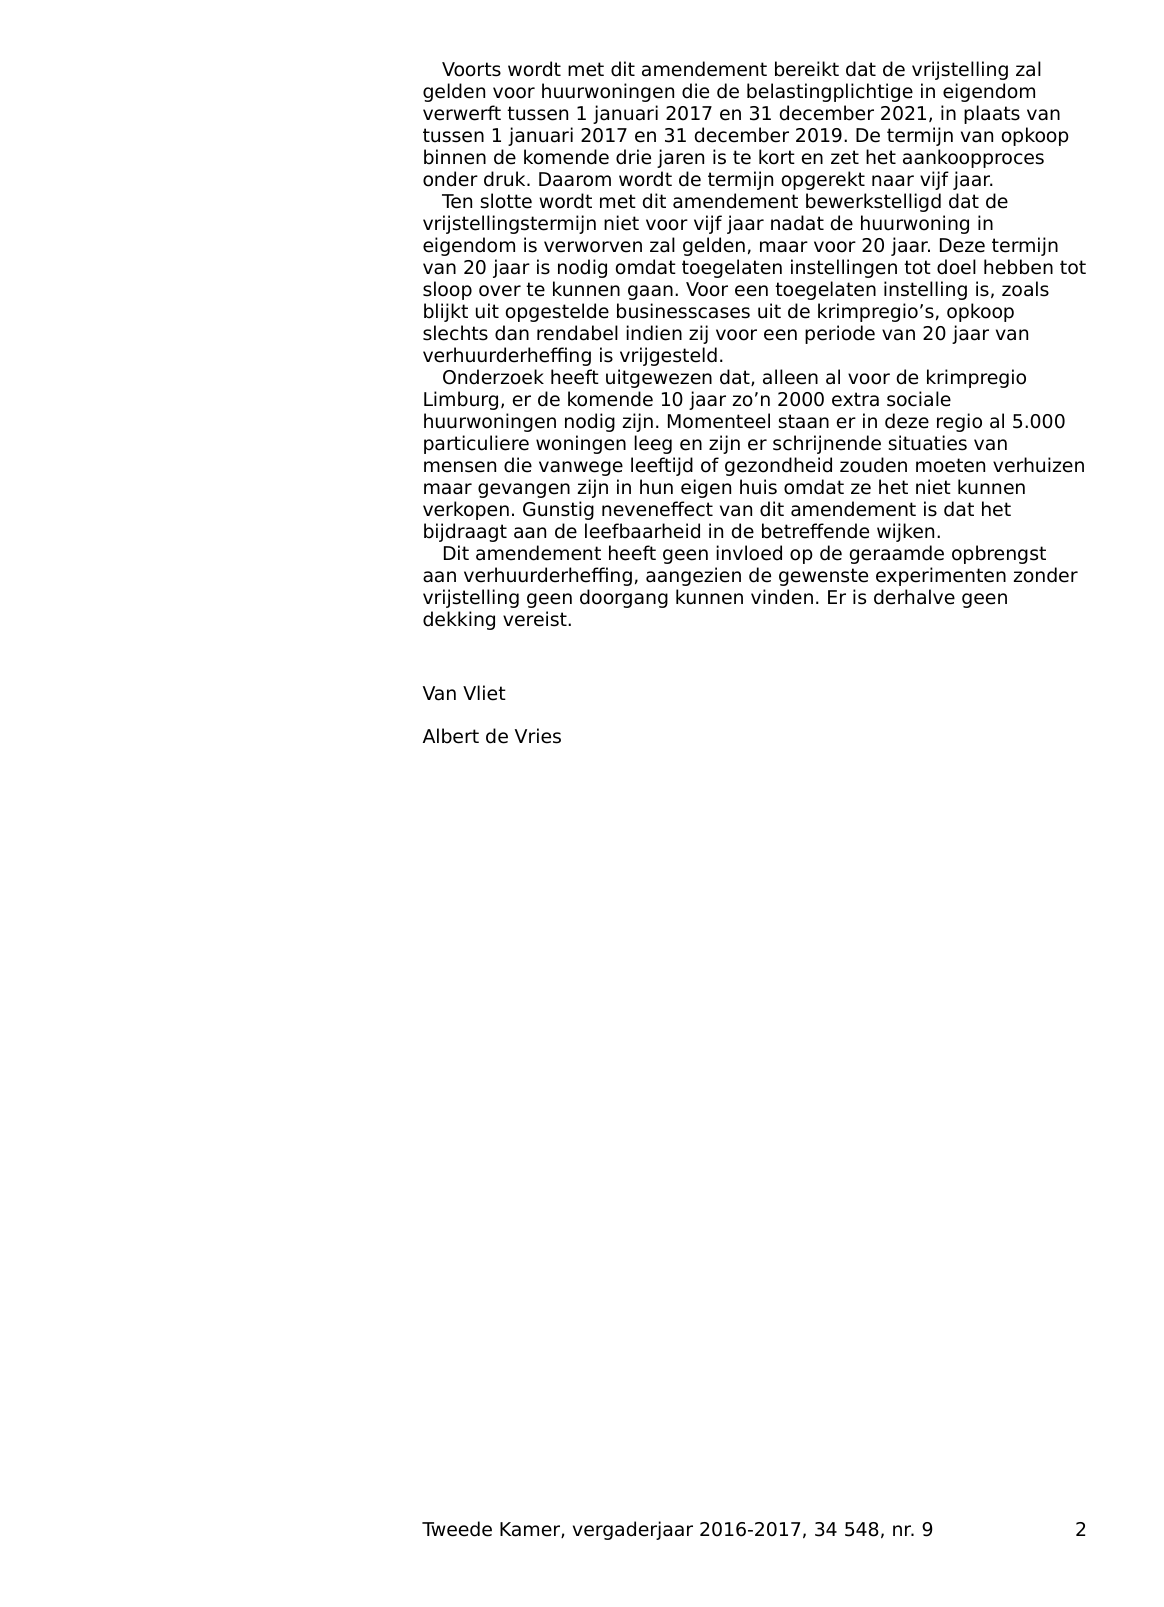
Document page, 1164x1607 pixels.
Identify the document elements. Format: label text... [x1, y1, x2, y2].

text Ten slotte wordt met dit amendement bewerkstelligd dat de vrijstellingstermijn niet voor vijf jaar nadat de huurwoning in eigendom is verworven zal gelden, maar voor 20 jaar. Deze termijn van 20 jaar is nodig omdat toegelaten instellingen tot doel hebben tot sloop over te kunnen gaan. Voor een toegelaten instelling is, zoals blijkt uit opgestelde businesscases uit de krimpregio’s, opkoop slechts dan rendabel indien zij voor een periode van 20 jaar van verhuurderheffing is vrijgesteld. [422, 191, 1087, 367]
text Onderzoek heeft uitgewezen dat, alleen al voor de krimpregio Limburg, er de komende 10 jaar zo’n 2000 extra sociale huurwoningen nodig zijn. Momenteel staan er in deze regio al 5.000 particuliere woningen leeg en zijn er schrijnende situaties van mensen die vanwege leeftijd of gezondheid zouden moeten verhuizen maar gevangen zijn in hun eigen huis omdat ze het niet kunnen verkopen. Gunstig neveneffect van dit amendement is dat het bijdraagt aan de leefbaarheid in de betreffende wijken. [422, 367, 1087, 543]
text Van Vliet Albert de Vries [422, 661, 1087, 748]
text Dit amendement heeft geen invloed op de geraamde opbrengst aan verhuurderheffing, aangezien de gewenste experimenten zonder vrijstelling geen doorgang kunnen vinden. Er is derhalve geen dekking vereist. [422, 543, 1087, 631]
text Voorts wordt met dit amendement bereikt dat de vrijstelling zal gelden voor huurwoningen die de belastingplichtige in eigendom verwerft tussen 1 januari 2017 en 31 december 2021, in plaats van tussen 1 januari 2017 en 31 december 2019. De termijn van opkoop binnen de komende drie jaren is te kort en zet het aankoopproces onder druk. Daarom wordt de termijn opgerekt naar vijf jaar. [422, 59, 1087, 191]
